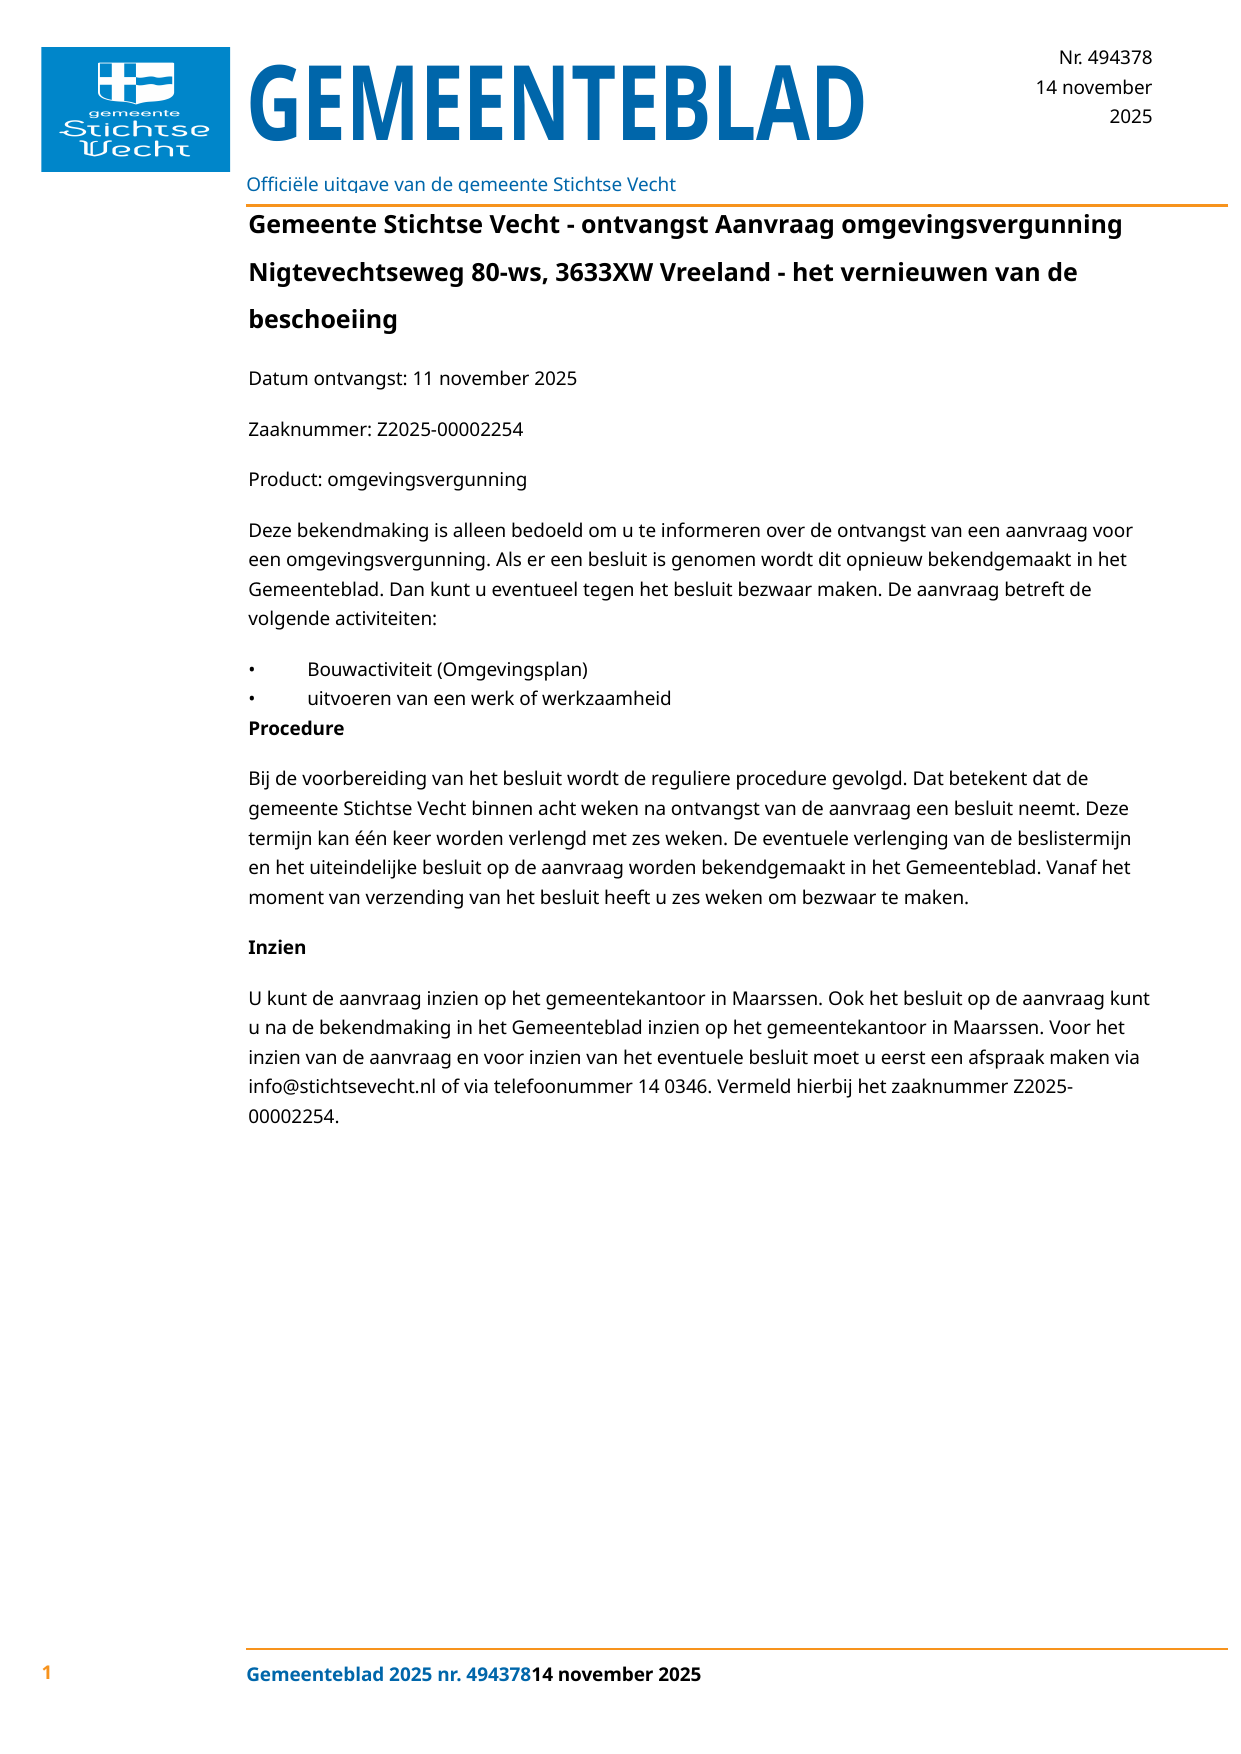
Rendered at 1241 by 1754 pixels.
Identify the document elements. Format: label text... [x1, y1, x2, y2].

list Bouwactiviteit (Omgevingsplan) [248, 656, 1152, 682]
text Bij de voorbereiding van het besluit wordt de reguliere procedure gevolgd. Dat betekent dat de gemeente Stichtse Vecht binnen acht weken na ontvangst van de aanvraag een besluit neemt. Deze termijn kan één keer worden verlengd met zes weken. De eventuele verlenging van de beslistermijn en het uiteindelijke besluit op de aanvraag worden bekendgemaakt in het Gemeenteblad. Vanaf het moment van verzending van het besluit heeft u zes weken om bezwaar te maken. [248, 766, 1152, 909]
list uitvoeren van een werk of werkzaamheid [248, 686, 1152, 711]
picture [99, 63, 135, 101]
text Zaaknummer: Z2025-00002254 [248, 416, 1152, 442]
text U kunt de aanvraag inzien op het gemeentekantoor in Maarssen. Ook het besluit op de aanvraag kunt u na de bekendmaking in het Gemeenteblad inzien op het gemeentekantoor in Maarssen. Voor het inzien van de aanvraag en voor inzien van het eventuele besluit moet u eerst een afspraak maken via info@stichtsevecht.nl of via telefoonummer 14 0346. Vermeld hierbij het zaaknummer Z2025-00002254. [248, 985, 1152, 1129]
text Procedure [248, 715, 1152, 741]
text Deze bekendmaking is alleen bedoeld om u te informeren over de ontvangst van een aanvraag voor een omgevingsvergunning. Als er een besluit is genomen wordt dit opnieuw bekendgemaakt in het Gemeenteblad. Dan kunt u eventueel tegen het besluit bezwaar maken. De aanvraag betreft de volgende activiteiten: [248, 517, 1152, 631]
text Inzien [248, 934, 1152, 960]
text Product: omgevingsvergunning [248, 466, 1152, 492]
picture [137, 63, 174, 103]
text Gemeente Stichtse Vecht - ontvangst Aanvraag omgevingsvergunning Nigtevechtseweg 80-ws, 3633XW Vreeland - het vernieuwen van de beschoeiing [248, 207, 1152, 336]
text Datum ontvangst: 11 november 2025 [248, 366, 1152, 391]
